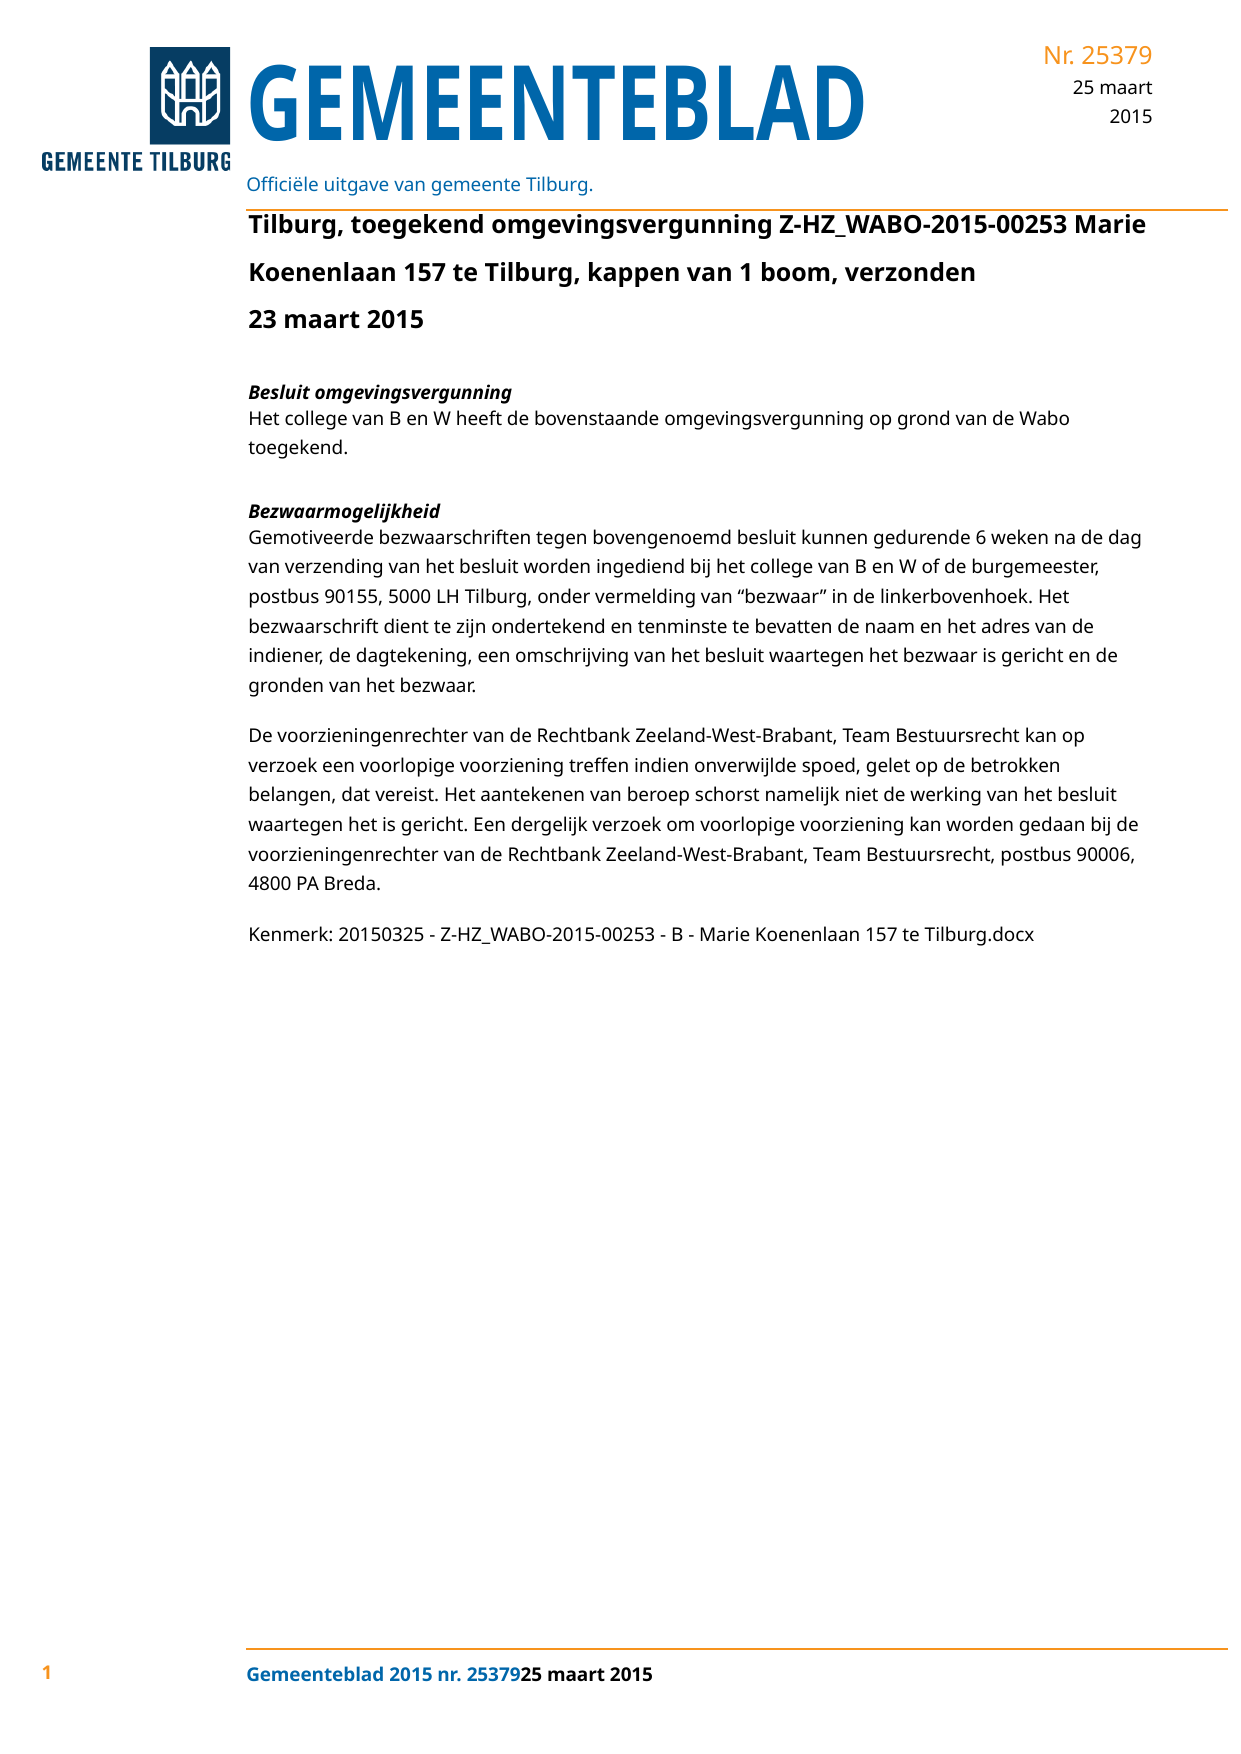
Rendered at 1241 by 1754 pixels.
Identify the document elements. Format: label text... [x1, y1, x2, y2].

text Tilburg, toegekend omgevingsvergunning Z-HZ_WABO-2015-00253 Marie Koenenlaan 157 te Tilburg, kappen van 1 boom, verzonden 23 maart 2015 [248, 211, 1152, 336]
text Bezwaarmogelijkheid [248, 498, 1152, 524]
text Besluit omgevingsvergunning [248, 379, 1152, 405]
picture [41, 47, 231, 172]
text Het college van B en W heeft de bovenstaande omgevingsvergunning op grond van de Wabo toegekend. [248, 405, 1152, 460]
text Gemotiveerde bezwaarschriften tegen bovengenoemd besluit kunnen gedurende 6 weken na de dag van verzending van het besluit worden ingediend bij het college van B en W of de burgemeester, postbus 90155, 5000 LH Tilburg, onder vermelding van “bezwaar” in de linkerbovenhoek. Het bezwaarschrift dient te zijn ondertekend en tenminste te bevatten de naam en het adres van de indiener, de dagtekening, een omschrijving van het besluit waartegen het bezwaar is gericht en de gronden van het bezwaar. [248, 524, 1152, 698]
text Kenmerk: 20150325 - Z-HZ_WABO-2015-00253 - B - Marie Koenenlaan 157 te Tilburg.docx [248, 921, 1152, 946]
text De voorzieningenrechter van de Rechtbank Zeeland-West-Brabant, Team Bestuursrecht kan op verzoek een voorlopige voorziening treffen indien onverwijlde spoed, gelet op de betrokken belangen, dat vereist. Het aantekenen van beroep schorst namelijk niet de werking van het besluit waartegen het is gericht. Een dergelijk verzoek om voorlopige voorziening kan worden gedaan bij de voorzieningenrechter van de Rechtbank Zeeland-West-Brabant, Team Bestuursrecht, postbus 90006, 4800 PA Breda. [248, 722, 1152, 896]
